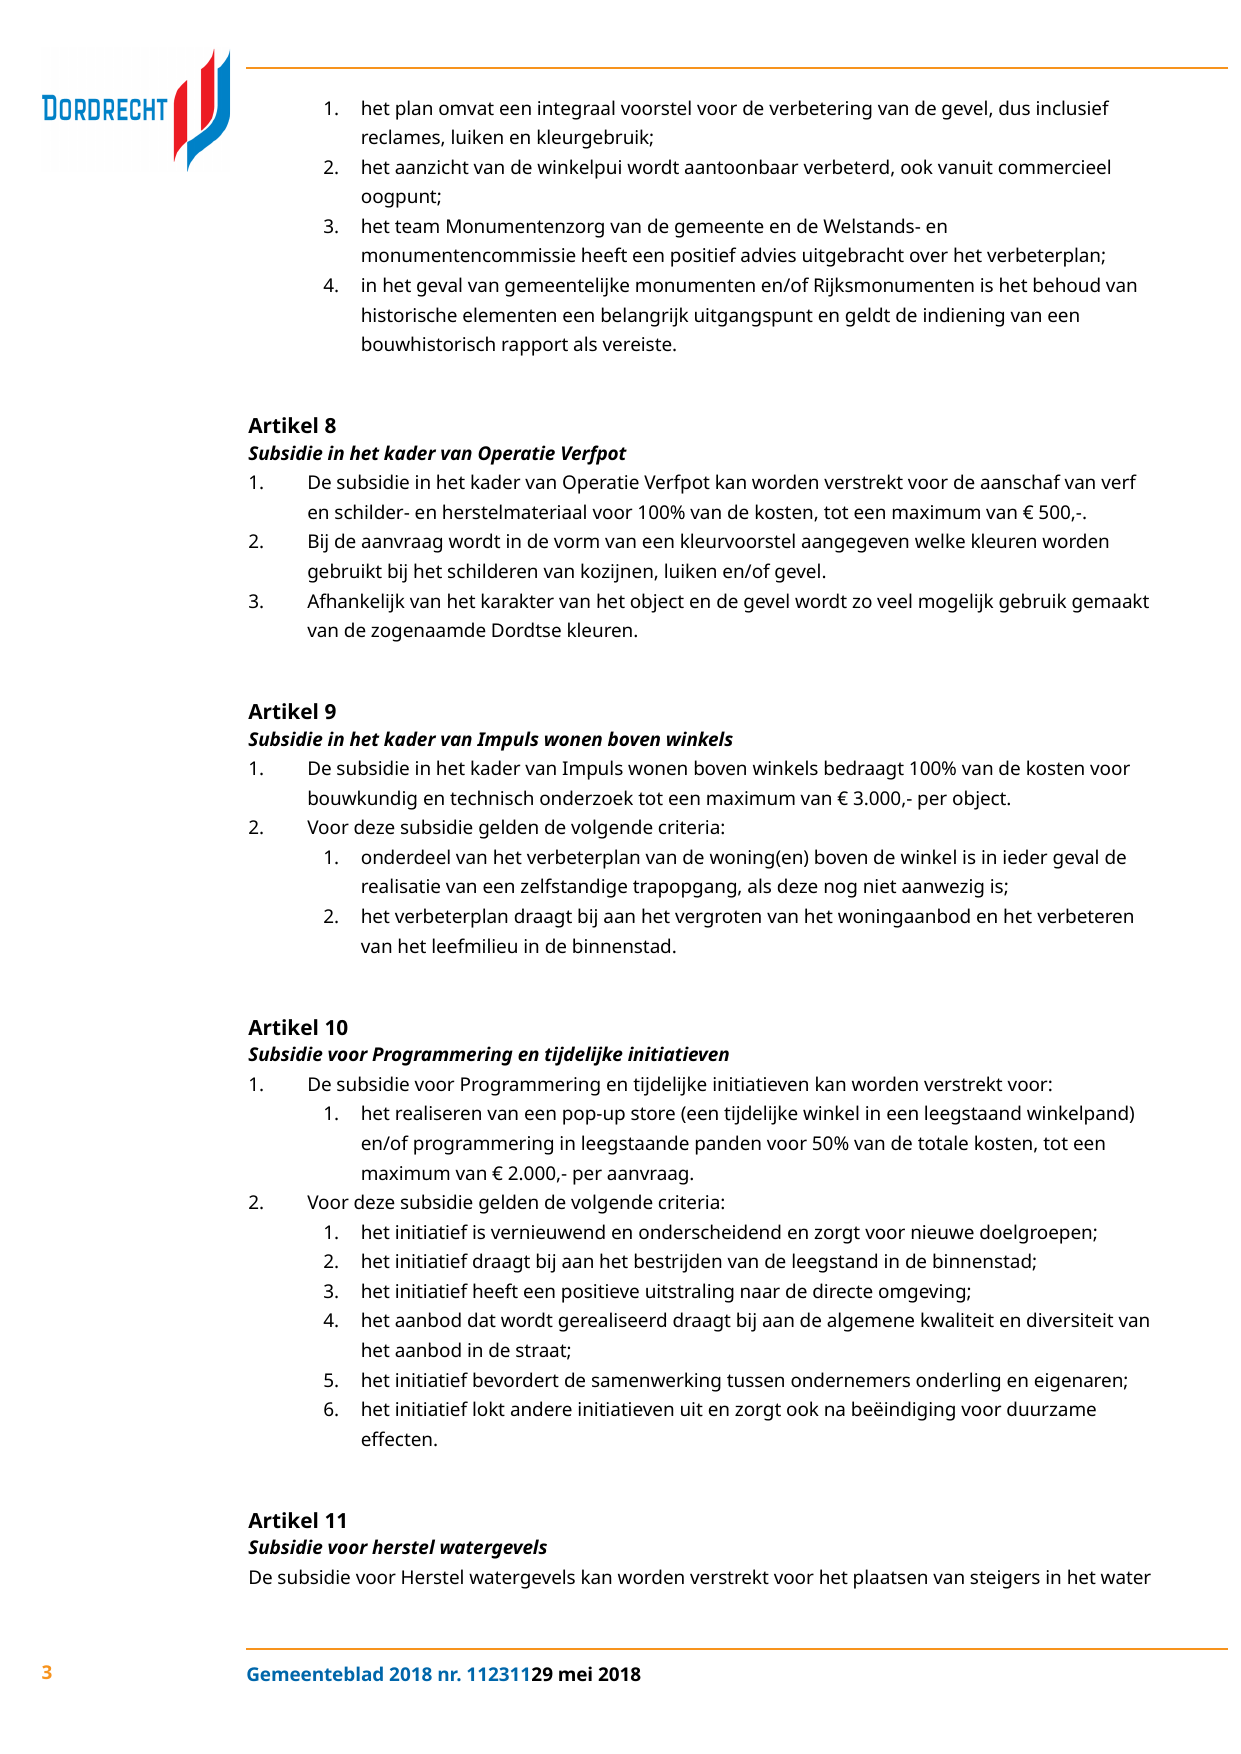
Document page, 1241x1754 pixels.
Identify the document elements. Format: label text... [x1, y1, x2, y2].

text Subsidie voor Programmering en tijdelijke initiatieven [248, 1041, 1152, 1067]
list het realiseren van een pop-up store (een tijdelijke winkel in een leegstaand winkelpand) en/of programmering in leegstaande panden voor 50% van de totale kosten, tot een maximum van € 2.000,- per aanvraag. [323, 1101, 1152, 1185]
text Artikel 11 [248, 1506, 1152, 1534]
list De subsidie in het kader van Impuls wonen boven winkels bedraagt 100% van de kosten voor bouwkundig en technisch onderzoek tot een maximum van € 3.000,- per object. [248, 755, 1152, 811]
list in het geval van gemeentelijke monumenten en/of Rijksmonumenten is het behoud van historische elementen een belangrijk uitgangspunt en geldt de indiening van een bouwhistorisch rapport als vereiste. [323, 272, 1152, 357]
text De subsidie voor Herstel watergevels kan worden verstrekt voor het plaatsen van steigers in het water [248, 1564, 1152, 1590]
list Voor deze subsidie gelden de volgende criteria: [248, 1189, 1152, 1215]
text Artikel 9 [248, 697, 1152, 726]
list het verbeterplan draagt bij aan het vergroten van het woningaanbod en het verbeteren van het leefmilieu in de binnenstad. [323, 903, 1152, 959]
text Artikel 10 [248, 1013, 1152, 1041]
list het initiatief draagt bij aan het bestrijden van de leegstand in de binnenstad; [323, 1248, 1152, 1274]
list Bij de aanvraag wordt in de vorm van een kleurvoorstel aangegeven welke kleuren worden gebruikt bij het schilderen van kozijnen, luiken en/of gevel. [248, 529, 1152, 584]
list De subsidie voor Programmering en tijdelijke initiatieven kan worden verstrekt voor: [248, 1071, 1152, 1097]
text Subsidie in het kader van Impuls wonen boven winkels [248, 726, 1152, 752]
list het initiatief bevordert de samenwerking tussen ondernemers onderling en eigenaren; [323, 1367, 1152, 1392]
list het team Monumentenzorg van de gemeente en de Welstands- en monumentencommissie heeft een positief advies uitgebracht over het verbeterplan; [323, 213, 1152, 268]
list het aanbod dat wordt gerealiseerd draagt bij aan de algemene kwaliteit en diversiteit van het aanbod in de straat; [323, 1308, 1152, 1363]
list het initiatief is vernieuwend en onderscheidend en zorgt voor nieuwe doelgroepen; [323, 1219, 1152, 1244]
list onderdeel van het verbeterplan van de woning(en) boven de winkel is in ieder geval de realisatie van een zelfstandige trapopgang, als deze nog niet aanwezig is; [323, 844, 1152, 899]
list het aanzicht van de winkelpui wordt aantoonbaar verbeterd, ook vanuit commercieel oogpunt; [323, 154, 1152, 209]
text Artikel 8 [248, 411, 1152, 440]
list het initiatief heeft een positieve uitstraling naar de directe omgeving; [323, 1278, 1152, 1304]
picture [41, 47, 231, 172]
text Subsidie in het kader van Operatie Verfpot [248, 440, 1152, 466]
list Afhankelijk van het karakter van het object en de gevel wordt zo veel mogelijk gebruik gemaakt van de zogenaamde Dordtse kleuren. [248, 588, 1152, 643]
list Voor deze subsidie gelden de volgende criteria: [248, 814, 1152, 840]
list het initiatief lokt andere initiatieven uit en zorgt ook na beëindiging voor duurzame effecten. [323, 1396, 1152, 1452]
list het plan omvat een integraal voorstel voor de verbetering van de gevel, dus inclusief reclames, luiken en kleurgebruik; [323, 95, 1152, 150]
text Subsidie voor herstel watergevels [248, 1534, 1152, 1560]
list De subsidie in het kader van Operatie Verfpot kan worden verstrekt voor de aanschaf van verf en schilder- en herstelmateriaal voor 100% van de kosten, tot een maximum van € 500,-. [248, 469, 1152, 525]
